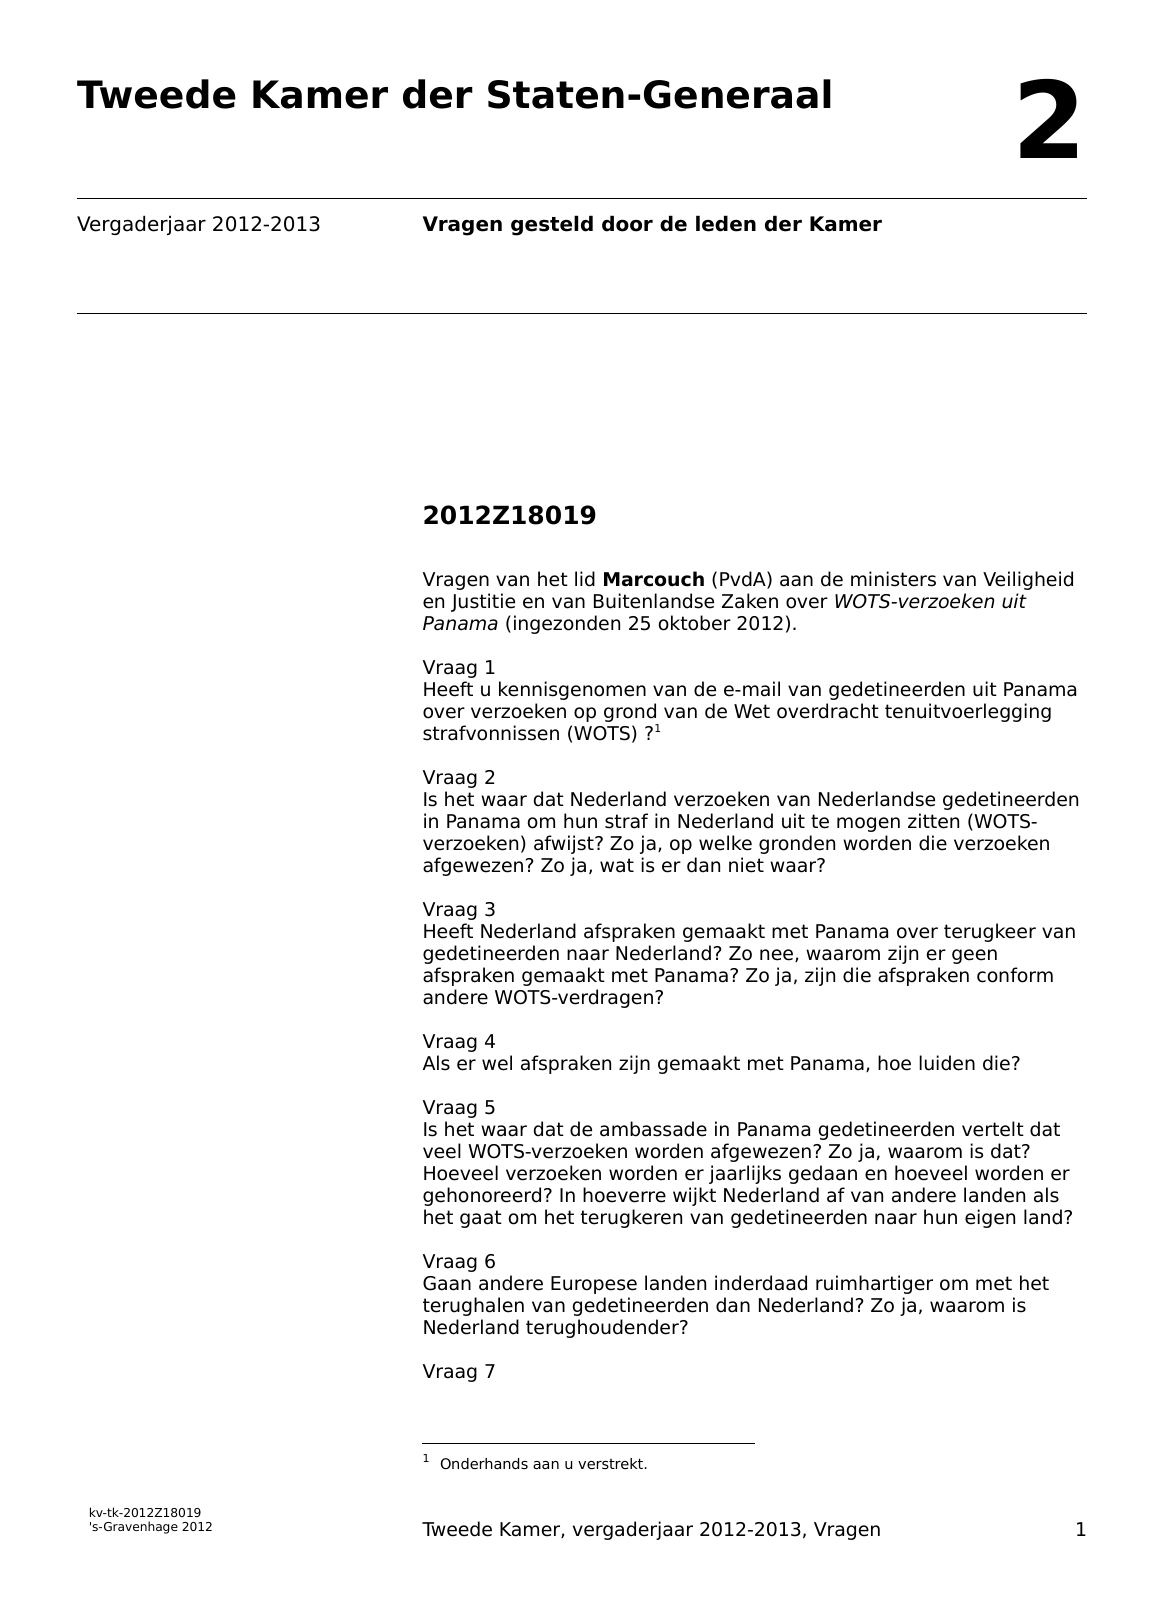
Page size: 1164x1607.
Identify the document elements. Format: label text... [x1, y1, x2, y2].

text Vraag 2 [422, 767, 1087, 789]
text Vraag 5 [422, 1097, 1087, 1119]
text Heeft u kennisgenomen van de e-mail van gedetineerden uit Panama over verzoeken op grond van de Wet overdracht tenuitvoerlegging strafvonnissen (WOTS) ? [422, 679, 1087, 745]
text Vraag 1 [422, 657, 1087, 679]
table_cell Vragen gesteld door de leden der Kamer [422, 199, 1087, 313]
text Onderhands aan u verstrekt. [422, 1452, 1087, 1474]
table_header Tweede Kamer der Staten-Generaal [77, 59, 886, 198]
text Is het waar dat Nederland verzoeken van Nederlandse gedetineerden in Panama om hun straf in Nederland uit te mogen zitten (WOTS-verzoeken) afwijst? Zo ja, op welke gronden worden die verzoeken afgewezen? Zo ja, wat is er dan niet waar? [422, 789, 1087, 877]
table_header 2 [886, 59, 1087, 198]
text Vraag 3 [422, 899, 1087, 921]
text Vragen van het lid Marcouch (PvdA) aan de ministers van Veiligheid en Justitie en van Buitenlandse Zaken over WOTS-verzoeken uit Panama (ingezonden 25 oktober 2012). [422, 569, 1087, 635]
text Vraag 6 [422, 1251, 1087, 1273]
text Als er wel afspraken zijn gemaakt met Panama, hoe luiden die? [422, 1053, 1087, 1075]
text Vraag 7 [422, 1361, 1087, 1383]
text Is het waar dat de ambassade in Panama gedetineerden vertelt dat veel WOTS-verzoeken worden afgewezen? Zo ja, waarom is dat? Hoeveel verzoeken worden er jaarlijks gedaan en hoeveel worden er gehonoreerd? In hoeverre wijkt Nederland af van andere landen als het gaat om het terugkeren van gedetineerden naar hun eigen land? [422, 1119, 1087, 1229]
text Vraag 4 [422, 1031, 1087, 1053]
text kv-tk-2012Z18019 [88, 1506, 323, 1520]
table_cell Vergaderjaar 2012-2013 [77, 199, 422, 313]
text 2012Z18019 [422, 501, 1087, 531]
text Gaan andere Europese landen inderdaad ruimhartiger om met het terughalen van gedetineerden dan Nederland? Zo ja, waarom is Nederland terughoudender? [422, 1273, 1087, 1339]
text Heeft Nederland afspraken gemaakt met Panama over terugkeer van gedetineerden naar Nederland? Zo nee, waarom zijn er geen afspraken gemaakt met Panama? Zo ja, zijn die afspraken conform andere WOTS-verdragen? [422, 921, 1087, 1009]
text 's-Gravenhage 2012 [88, 1520, 323, 1534]
